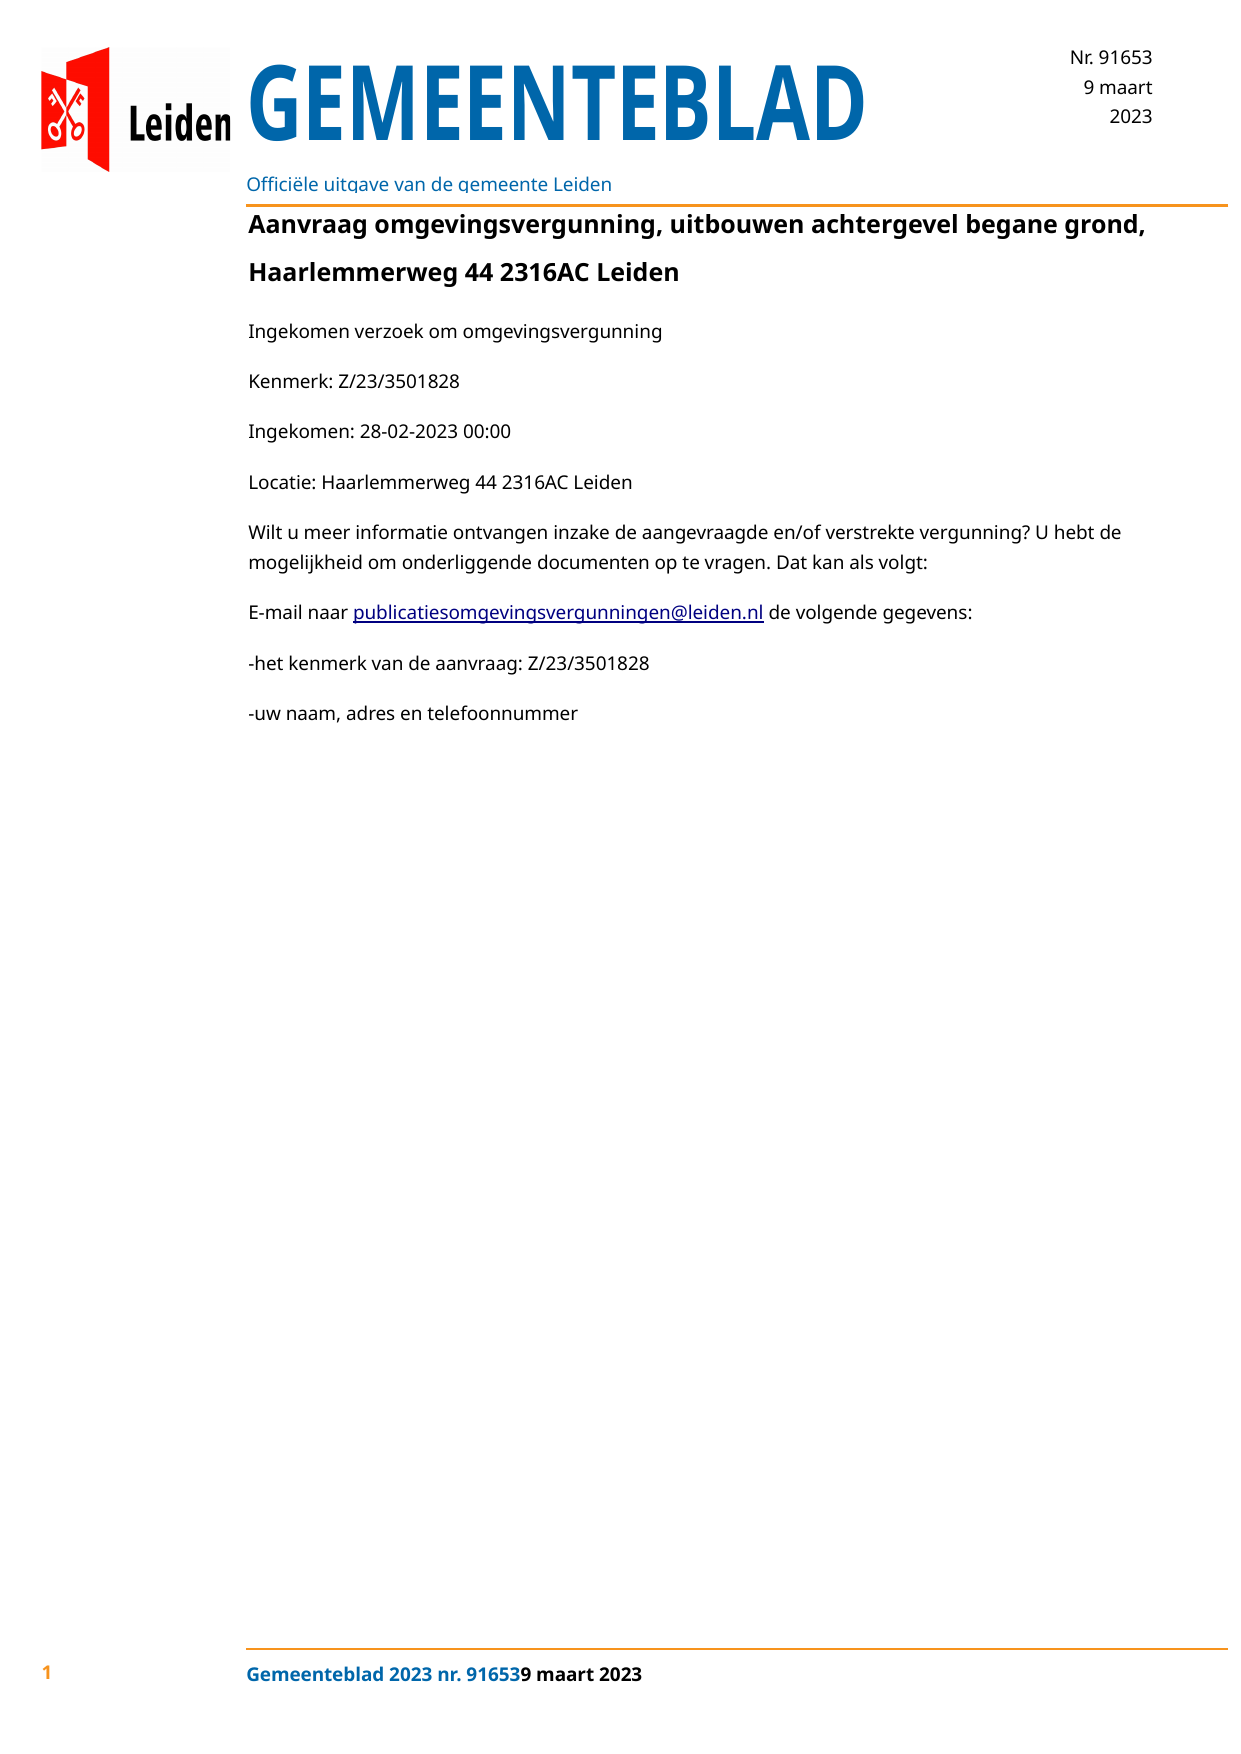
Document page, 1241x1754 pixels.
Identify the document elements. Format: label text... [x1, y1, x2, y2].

text -uw naam, adres en telefoonnummer [248, 700, 1152, 726]
picture [41, 47, 231, 172]
text Locatie: Haarlemmerweg 44 2316AC Leiden [248, 469, 1152, 495]
text -het kenmerk van de aanvraag: Z/23/3501828 [248, 650, 1152, 676]
text Ingekomen: 28-02-2023 00:00 [248, 419, 1152, 444]
text Aanvraag omgevingsvergunning, uitbouwen achtergevel begane grond, Haarlemmerweg 44 2316AC Leiden [248, 207, 1152, 288]
text Ingekomen verzoek om omgevingsvergunning [248, 318, 1152, 344]
text Kenmerk: Z/23/3501828 [248, 368, 1152, 394]
text E-mail naar publicatiesomgevingsvergunningen@leiden.nl de volgende gegevens: [248, 599, 1152, 625]
text Wilt u meer informatie ontvangen inzake de aangevraagde en/of verstrekte vergunning? U hebt de mogelijkheid om onderliggende documenten op te vragen. Dat kan als volgt: [248, 519, 1152, 575]
